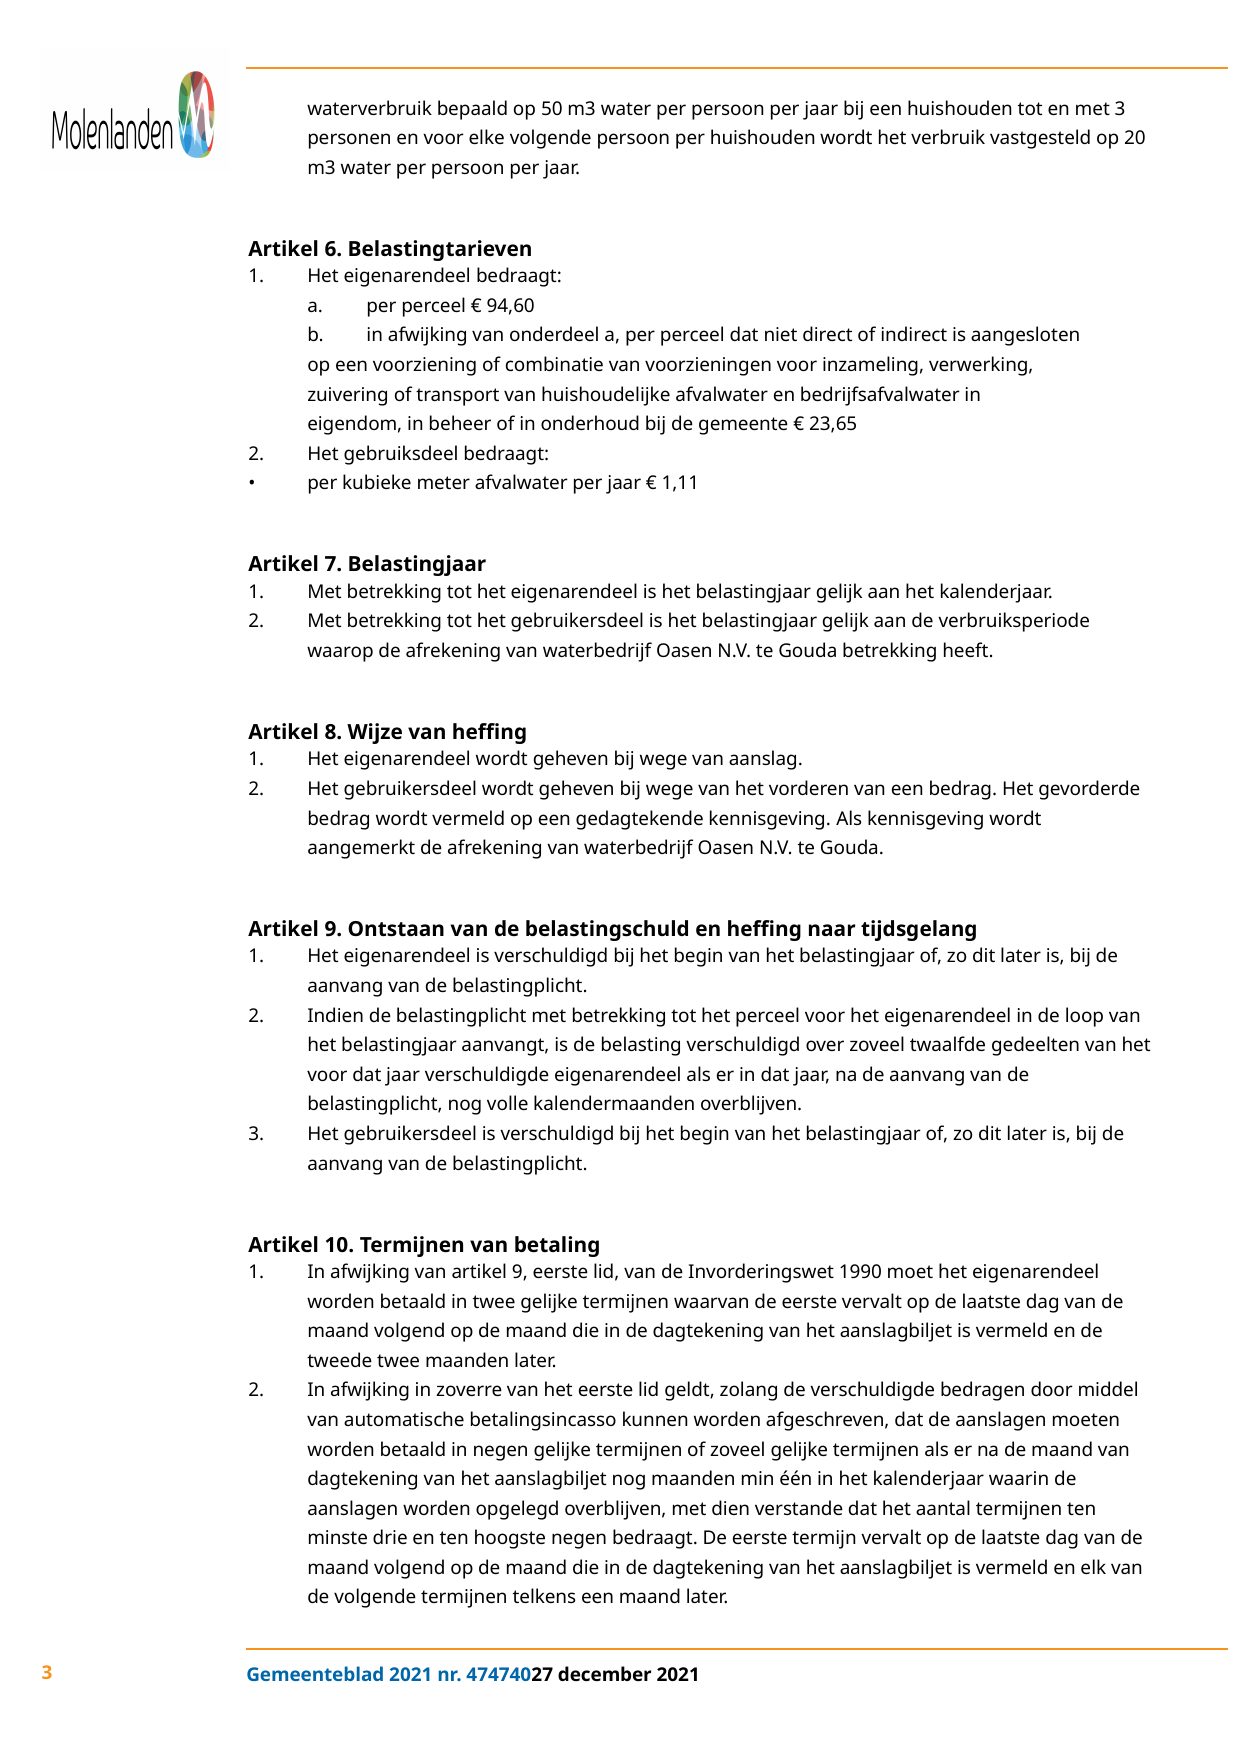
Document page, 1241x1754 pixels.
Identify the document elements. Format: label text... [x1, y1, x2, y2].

list Het eigenarendeel bedraagt: [248, 262, 1152, 288]
list Het eigenarendeel is verschuldigd bij het begin van het belastingjaar of, zo dit later is, bij de aanvang van de belastingplicht. [248, 943, 1152, 998]
list in afwijking van onderdeel a, per perceel dat niet direct of indirect is aangesloten [307, 322, 1152, 347]
text Artikel 9. Ontstaan van de belastingschuld en heffing naar tijdsgelang [248, 914, 1152, 943]
list waterverbruik bepaald op 50 m3 water per persoon per jaar bij een huishouden tot en met 3 personen en voor elke volgende persoon per huishouden wordt het verbruik vastgesteld op 20 m3 water per persoon per jaar. [248, 95, 1152, 180]
list per kubieke meter afvalwater per jaar € 1,11 [248, 469, 1152, 495]
list Met betrekking tot het eigenarendeel is het belastingjaar gelijk aan het kalenderjaar. [248, 578, 1152, 604]
picture [41, 47, 231, 172]
text Artikel 7. Belastingjaar [248, 549, 1152, 578]
text Artikel 10. Termijnen van betaling [248, 1230, 1152, 1258]
list per perceel € 94,60 [307, 292, 1152, 318]
list op een voorziening of combinatie van voorzieningen voor inzameling, verwerking, [248, 351, 1152, 377]
list Het eigenarendeel wordt geheven bij wege van aanslag. [248, 746, 1152, 771]
text Artikel 8. Wijze van heffing [248, 717, 1152, 746]
list Het gebruikersdeel wordt geheven bij wege van het vorderen van een bedrag. Het gevorderde bedrag wordt vermeld op een gedagtekende kennisgeving. Als kennisgeving wordt aangemerkt de afrekening van waterbedrijf Oasen N.V. te Gouda. [248, 775, 1152, 860]
list Indien de belastingplicht met betrekking tot het perceel voor het eigenarendeel in de loop van het belastingjaar aanvangt, is de belasting verschuldigd over zoveel twaalfde gedeelten van het voor dat jaar verschuldigde eigenarendeel als er in dat jaar, na de aanvang van de belastingplicht, nog volle kalendermaanden overblijven. [248, 1002, 1152, 1116]
list eigendom, in beheer of in onderhoud bij de gemeente € 23,65 [248, 410, 1152, 436]
list Met betrekking tot het gebruikersdeel is het belastingjaar gelijk aan de verbruiksperiode waarop de afrekening van waterbedrijf Oasen N.V. te Gouda betrekking heeft. [248, 607, 1152, 663]
list Het gebruiksdeel bedraagt: [248, 440, 1152, 466]
list In afwijking van artikel 9, eerste lid, van de Invorderingswet 1990 moet het eigenarendeel worden betaald in twee gelijke termijnen waarvan de eerste vervalt op de laatste dag van de maand volgend op de maand die in de dagtekening van het aanslagbiljet is vermeld en de tweede twee maanden later. [248, 1258, 1152, 1373]
list Het gebruikersdeel is verschuldigd bij het begin van het belastingjaar of, zo dit later is, bij de aanvang van de belastingplicht. [248, 1120, 1152, 1176]
list In afwijking in zoverre van het eerste lid geldt, zolang de verschuldigde bedragen door middel van automatische betalingsincasso kunnen worden afgeschreven, dat de aanslagen moeten worden betaald in negen gelijke termijnen of zoveel gelijke termijnen als er na de maand van dagtekening van het aanslagbiljet nog maanden min één in het kalenderjaar waarin de aanslagen worden opgelegd overblijven, met dien verstande dat het aantal termijnen ten minste drie en ten hoogste negen bedraagt. De eerste termijn vervalt op de laatste dag van de maand volgend op de maand die in de dagtekening van het aanslagbiljet is vermeld en elk van de volgende termijnen telkens een maand later. [248, 1377, 1152, 1609]
text Artikel 6. Belastingtarieven [248, 234, 1152, 262]
list zuivering of transport van huishoudelijke afvalwater en bedrijfsafvalwater in [248, 381, 1152, 406]
